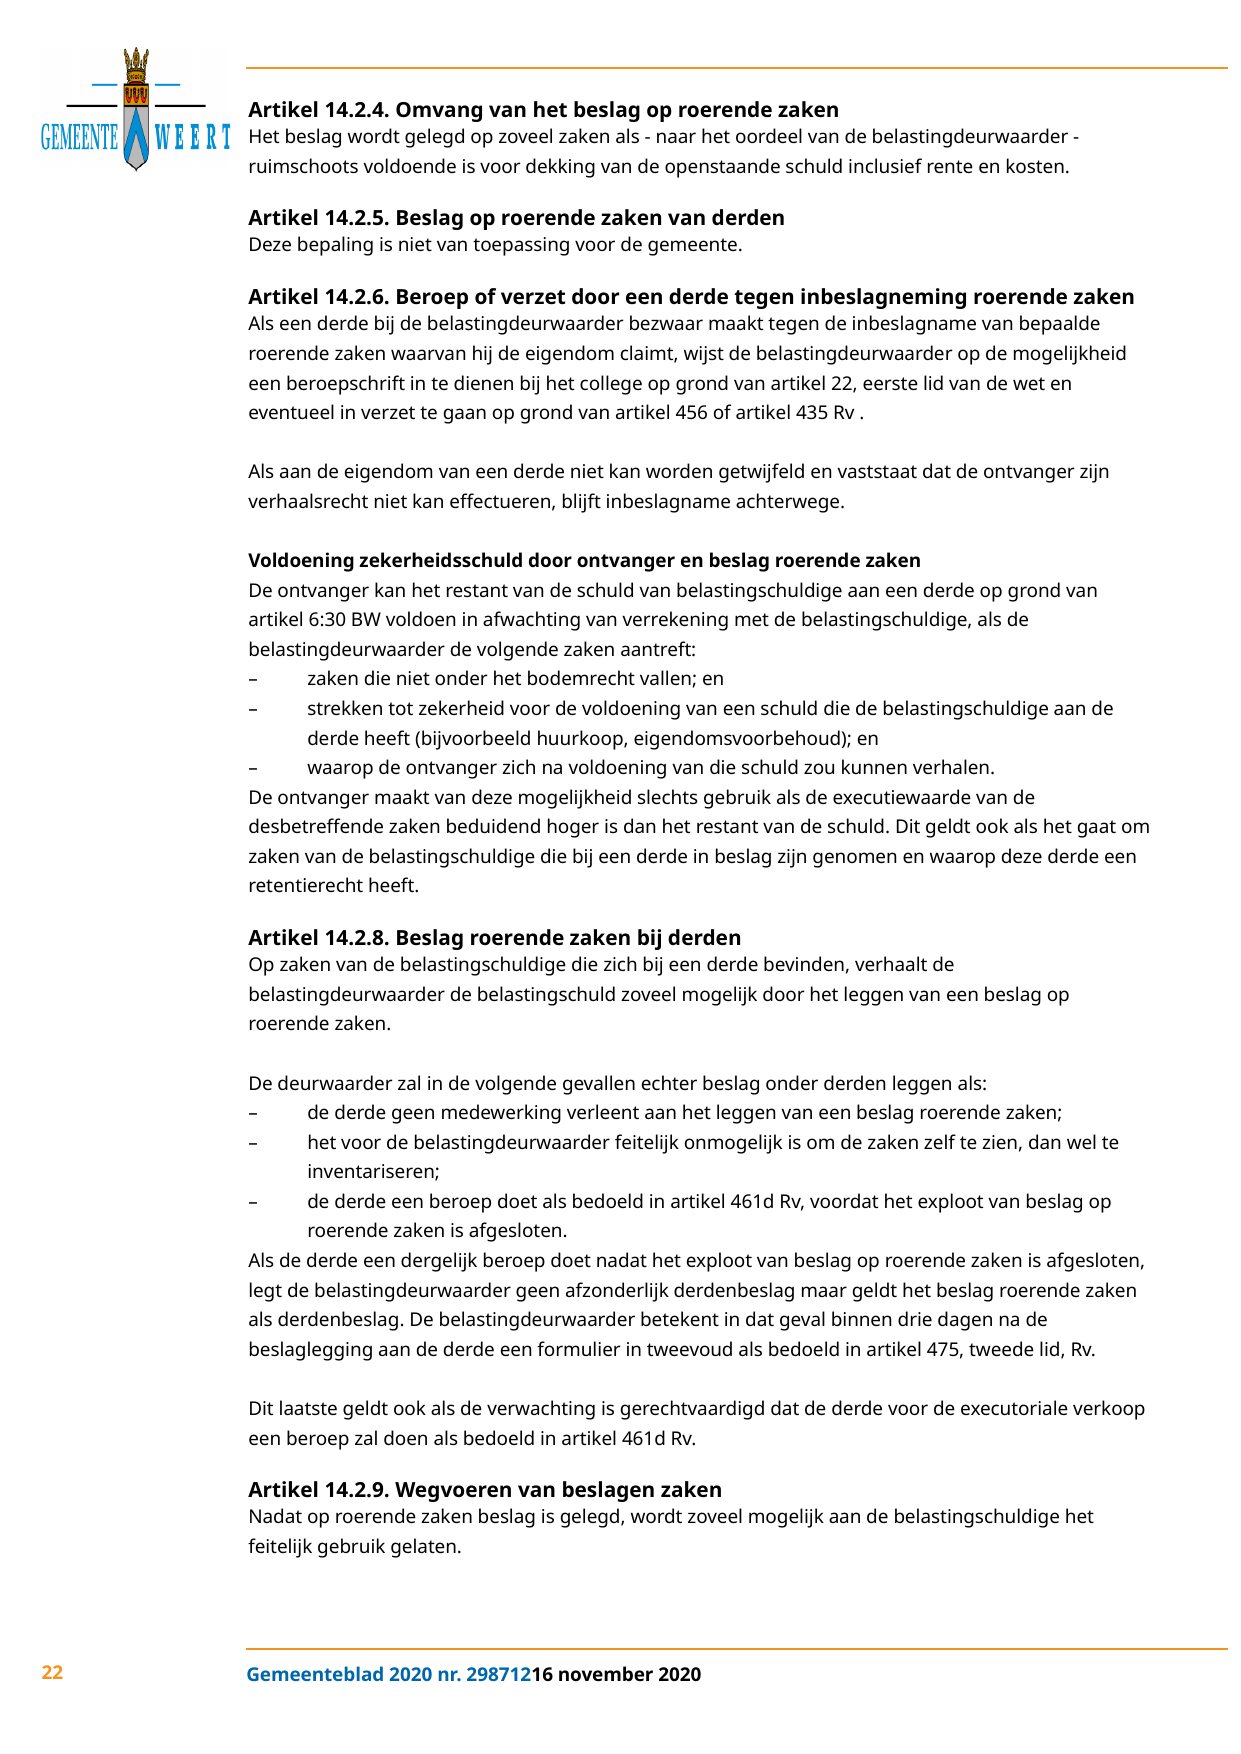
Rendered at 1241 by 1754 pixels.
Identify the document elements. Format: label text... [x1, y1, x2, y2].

text Artikel 14.2.4. Omvang van het beslag op roerende zaken [248, 95, 1152, 123]
list de derde een beroep doet als bedoeld in artikel 461d Rv, voordat het exploot van beslag op roerende zaken is afgesloten. [248, 1188, 1152, 1243]
text Op zaken van de belastingschuldige die zich bij een derde bevinden, verhaalt de belastingdeurwaarder de belastingschuld zoveel mogelijk door het leggen van een beslag op roerende zaken. [248, 951, 1152, 1036]
text De ontvanger maakt van deze mogelijkheid slechts gebruik als de executiewaarde van de desbetreffende zaken beduidend hoger is dan het restant van de schuld. Dit geldt ook als het gaat om zaken van de belastingschuldige die bij een derde in beslag zijn genomen en waarop deze derde een retentierecht heeft. [248, 784, 1152, 898]
text Deze bepaling is niet van toepassing voor de gemeente. [248, 232, 1152, 257]
text Als een derde bij de belastingdeurwaarder bezwaar maakt tegen de inbeslagname van bepaalde roerende zaken waarvan hij de eigendom claimt, wijst de belastingdeurwaarder op de mogelijkheid een beroepschrift in te dienen bij het college op grond van artikel 22, eerste lid van de wet en eventueel in verzet te gaan op grond van artikel 456 of artikel 435 Rv . [248, 311, 1152, 425]
text Voldoening zekerheidsschuld door ontvanger en beslag roerende zaken [248, 547, 1152, 573]
list strekken tot zekerheid voor de voldoening van een schuld die de belastingschuldige aan de derde heeft (bijvoorbeeld huurkoop, eigendomsvoorbehoud); en [248, 695, 1152, 750]
list de derde geen medewerking verleent aan het leggen van een beslag roerende zaken; [248, 1099, 1152, 1125]
text Nadat op roerende zaken beslag is gelegd, wordt zoveel mogelijk aan de belastingschuldige het feitelijk gebruik gelaten. [248, 1504, 1152, 1559]
text Artikel 14.2.9. Wegvoeren van beslagen zaken [248, 1475, 1152, 1504]
text Als aan de eigendom van een derde niet kan worden getwijfeld en vaststaat dat de ontvanger zijn verhaalsrecht niet kan effectueren, blijft inbeslagname achterwege. [248, 458, 1152, 514]
list het voor de belastingdeurwaarder feitelijk onmogelijk is om de zaken zelf te zien, dan wel te inventariseren; [248, 1129, 1152, 1184]
text De deurwaarder zal in de volgende gevallen echter beslag onder derden leggen als: [248, 1070, 1152, 1096]
text Artikel 14.2.8. Beslag roerende zaken bij derden [248, 923, 1152, 951]
text De ontvanger kan het restant van de schuld van belastingschuldige aan een derde op grond van artikel 6:30 BW voldoen in afwachting van verrekening met de belastingschuldige, als de belastingdeurwaarder de volgende zaken aantreft: [248, 577, 1152, 662]
list waarop de ontvanger zich na voldoening van die schuld zou kunnen verhalen. [248, 754, 1152, 780]
text Als de derde een dergelijk beroep doet nadat het exploot van beslag op roerende zaken is afgesloten, legt de belastingdeurwaarder geen afzonderlijk derdenbeslag maar geldt het beslag roerende zaken als derdenbeslag. De belastingdeurwaarder betekent in dat geval binnen drie dagen na de beslaglegging aan de derde een formulier in tweevoud als bedoeld in artikel 475, tweede lid, Rv. [248, 1247, 1152, 1362]
list zaken die niet onder het bodemrecht vallen; en [248, 666, 1152, 691]
text Het beslag wordt gelegd op zoveel zaken als - naar het oordeel van de belastingdeurwaarder - ruimschoots voldoende is voor dekking van de openstaande schuld inclusief rente en kosten. [248, 123, 1152, 178]
picture [41, 47, 231, 172]
text Dit laatste geldt ook als de verwachting is gerechtvaardigd dat de derde voor de executoriale verkoop een beroep zal doen als bedoeld in artikel 461d Rv. [248, 1395, 1152, 1451]
text Artikel 14.2.5. Beslag op roerende zaken van derden [248, 203, 1152, 232]
text Artikel 14.2.6. Beroep of verzet door een derde tegen inbeslagneming roerende zaken [248, 282, 1152, 311]
